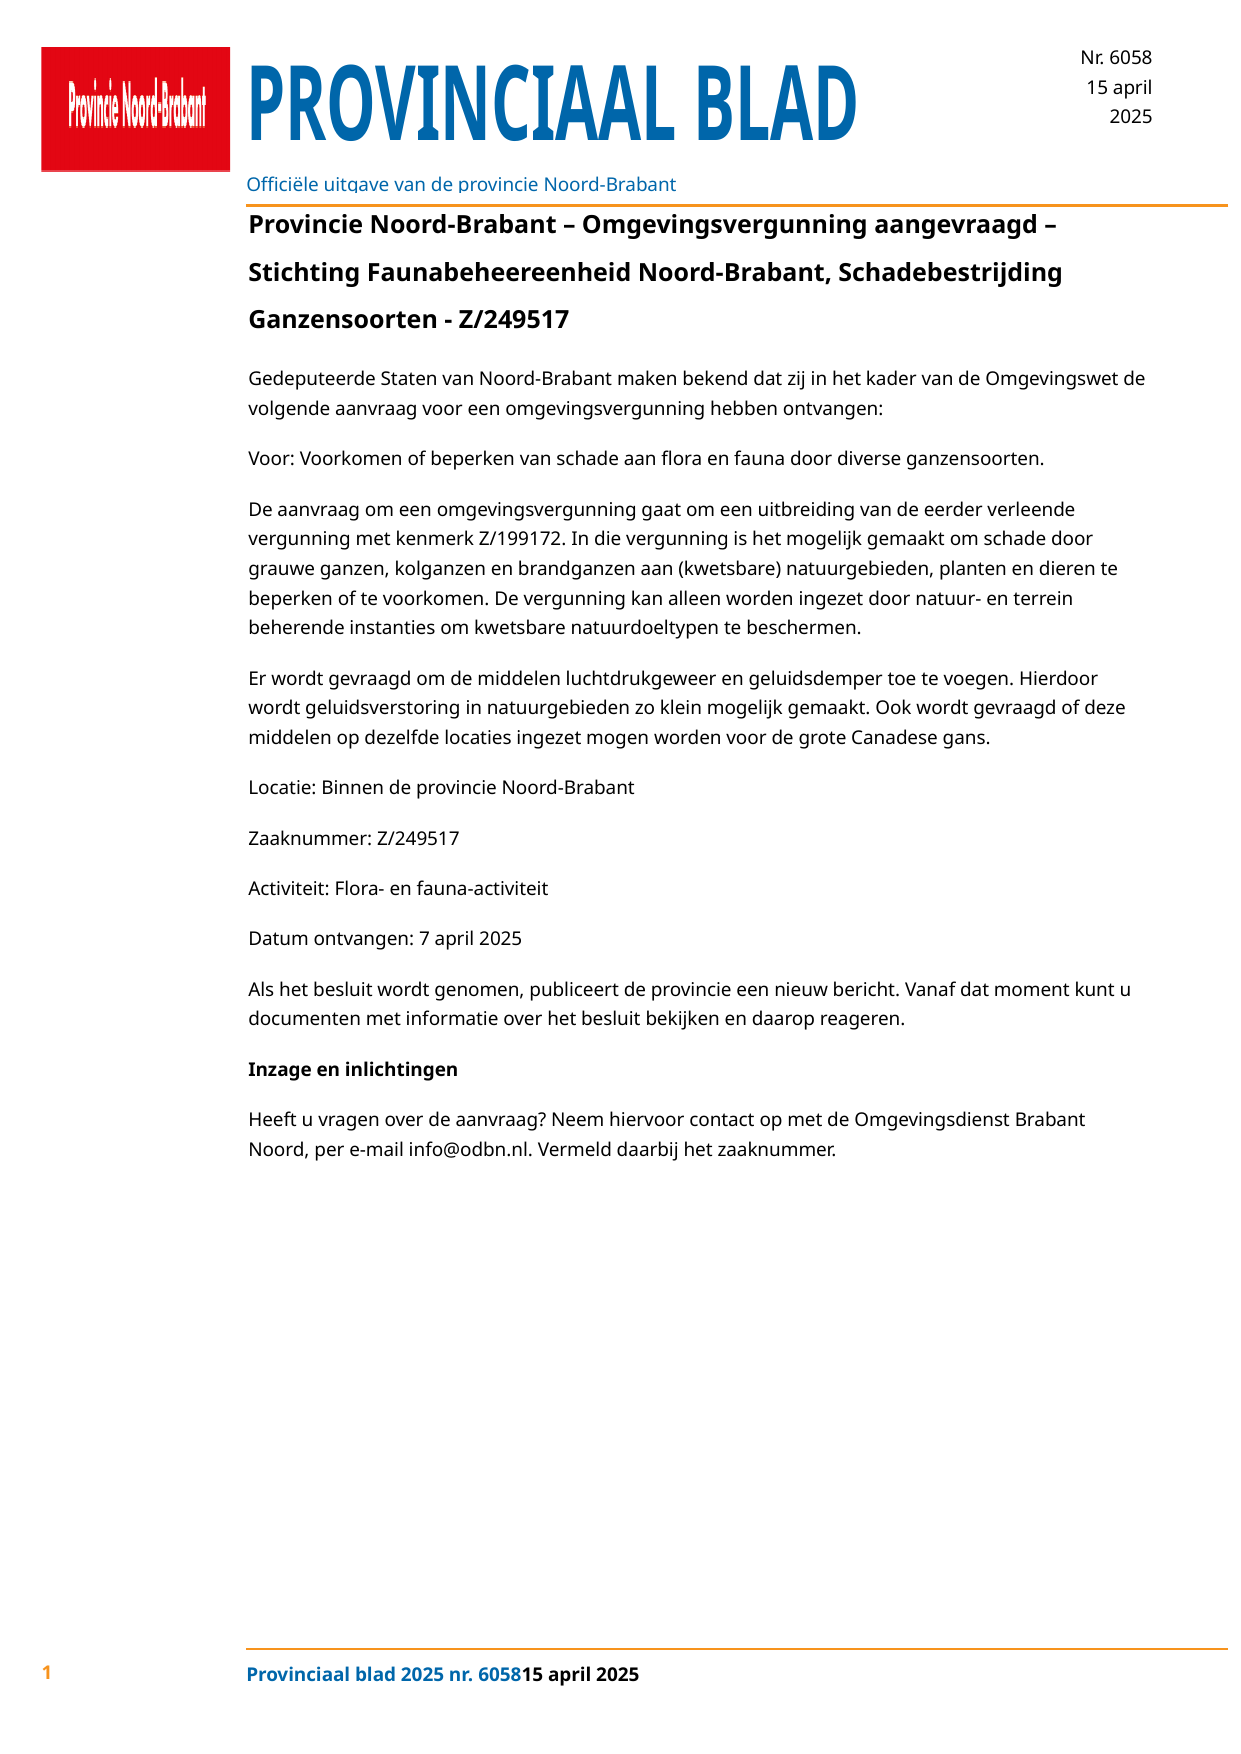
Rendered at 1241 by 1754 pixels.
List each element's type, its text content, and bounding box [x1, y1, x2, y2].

text Locatie: Binnen de provincie Noord-Brabant [248, 774, 1152, 800]
text Datum ontvangen: 7 april 2025 [248, 926, 1152, 951]
text Als het besluit wordt genomen, publiceert de provincie een nieuw bericht. Vanaf dat moment kunt u documenten met informatie over het besluit bekijken en daarop reageren. [248, 976, 1152, 1031]
text Inzage en inlichtingen [248, 1056, 1152, 1082]
text Voor: Voorkomen of beperken van schade aan flora en fauna door diverse ganzensoorten. [248, 446, 1152, 471]
text Zaaknummer: Z/249517 [248, 825, 1152, 850]
text Er wordt gevraagd om de middelen luchtdrukgeweer en geluidsdemper toe te voegen. Hierdoor wordt geluidsverstoring in natuurgebieden zo klein mogelijk gemaakt. Ook wordt gevraagd of deze middelen op dezelfde locaties ingezet mogen worden voor de grote Canadese gans. [248, 665, 1152, 749]
text Provincie Noord-Brabant – Omgevingsvergunning aangevraagd – Stichting Faunabeheereenheid Noord-Brabant, Schadebestrijding Ganzensoorten - Z/249517 [248, 207, 1152, 336]
picture [41, 47, 231, 172]
text Activiteit: Flora- en fauna-activiteit [248, 875, 1152, 901]
text Heeft u vragen over de aanvraag? Neem hiervoor contact op met de Omgevingsdienst Brabant Noord, per e-mail info@odbn.nl. Vermeld daarbij het zaaknummer. [248, 1106, 1152, 1162]
text De aanvraag om een omgevingsvergunning gaat om een uitbreiding van de eerder verleende vergunning met kenmerk Z/199172. In die vergunning is het mogelijk gemaakt om schade door grauwe ganzen, kolganzen en brandganzen aan (kwetsbare) natuurgebieden, planten en dieren te beperken of te voorkomen. De vergunning kan alleen worden ingezet door natuur- en terrein beherende instanties om kwetsbare natuurdoeltypen te beschermen. [248, 496, 1152, 640]
text Gedeputeerde Staten van Noord-Brabant maken bekend dat zij in het kader van de Omgevingswet de volgende aanvraag voor een omgevingsvergunning hebben ontvangen: [248, 366, 1152, 421]
